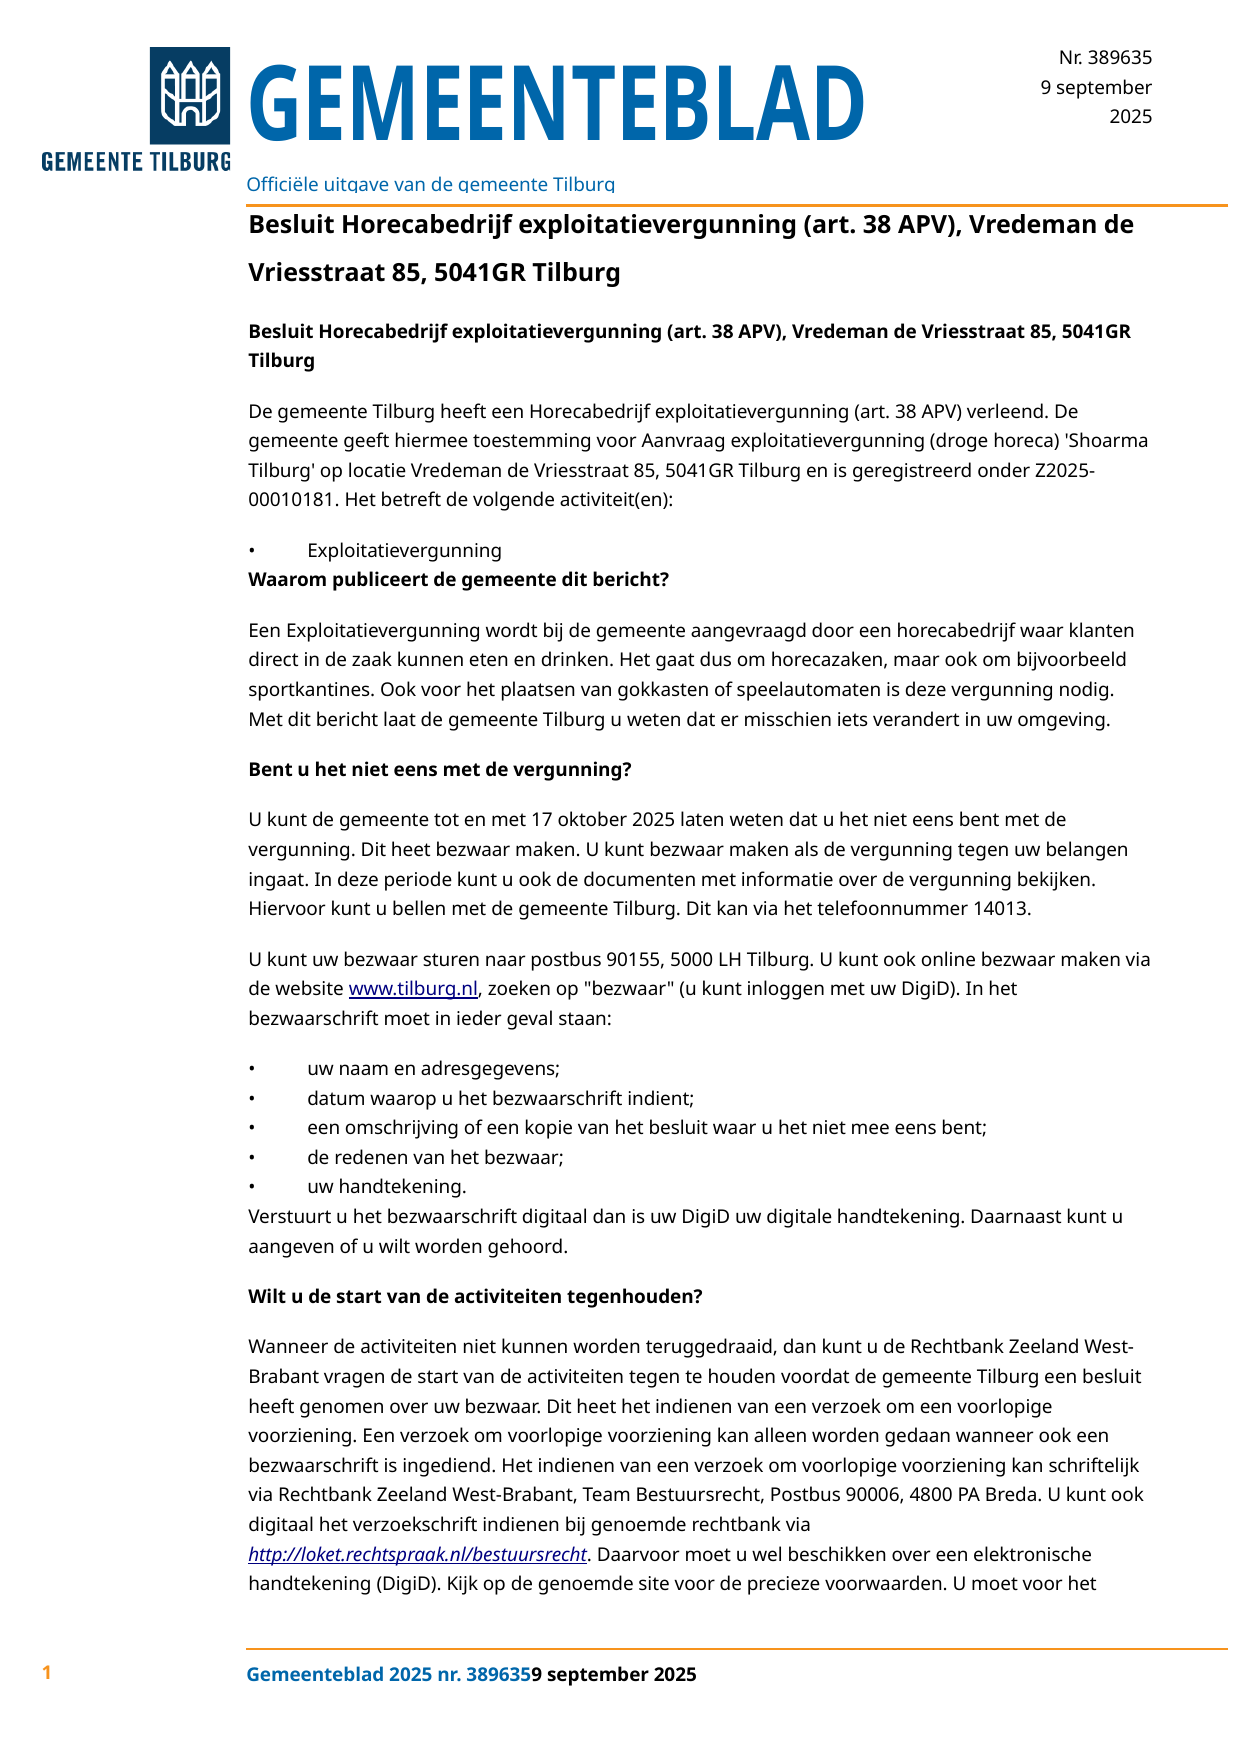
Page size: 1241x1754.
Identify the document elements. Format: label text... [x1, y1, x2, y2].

text Waarom publiceert de gemeente dit bericht? [248, 567, 1152, 592]
text Bent u het niet eens met de vergunning? [248, 756, 1152, 782]
list uw naam en adresgegevens; [248, 1055, 1152, 1081]
picture [41, 47, 231, 172]
text De gemeente Tilburg heeft een Horecabedrijf exploitatievergunning (art. 38 APV) verleend. De gemeente geeft hiermee toestemming voor Aanvraag exploitatievergunning (droge horeca) 'Shoarma Tilburg' op locatie Vredeman de Vriesstraat 85, 5041GR Tilburg en is geregistreerd onder Z2025-00010181. Het betreft de volgende activiteit(en): [248, 398, 1152, 512]
text Wanneer de activiteiten niet kunnen worden teruggedraaid, dan kunt u de Rechtbank Zeeland West-Brabant vragen de start van de activiteiten tegen te houden voordat de gemeente Tilburg een besluit heeft genomen over uw bezwaar. Dit heet het indienen van een verzoek om een voorlopige voorziening. Een verzoek om voorlopige voorziening kan alleen worden gedaan wanneer ook een bezwaarschrift is ingediend. Het indienen van een verzoek om voorlopige voorziening kan schriftelijk via Rechtbank Zeeland West-Brabant, Team Bestuursrecht, Postbus 90006, 4800 PA Breda. U kunt ook digitaal het verzoekschrift indienen bij genoemde rechtbank via http://loket.rechtspraak.nl/bestuursrecht. Daarvoor moet u wel beschikken over een elektronische handtekening (DigiD). Kijk op de genoemde site voor de precieze voorwaarden. U moet voor het [248, 1334, 1152, 1596]
text Een Exploitatievergunning wordt bij de gemeente aangevraagd door een horecabedrijf waar klanten direct in de zaak kunnen eten en drinken. Het gaat dus om horecazaken, maar ook om bijvoorbeeld sportkantines. Ook voor het plaatsen van gokkasten of speelautomaten is deze vergunning nodig. Met dit bericht laat de gemeente Tilburg u weten dat er misschien iets verandert in uw omgeving. [248, 617, 1152, 732]
list Exploitatievergunning [248, 537, 1152, 563]
text Wilt u de start van de activiteiten tegenhouden? [248, 1283, 1152, 1309]
text Verstuurt u het bezwaarschrift digitaal dan is uw DigiD uw digitale handtekening. Daarnaast kunt u aangeven of u wilt worden gehoord. [248, 1203, 1152, 1259]
list een omschrijving of een kopie van het besluit waar u het niet mee eens bent; [248, 1114, 1152, 1140]
text U kunt de gemeente tot en met 17 oktober 2025 laten weten dat u het niet eens bent met de vergunning. Dit heet bezwaar maken. U kunt bezwaar maken als de vergunning tegen uw belangen ingaat. In deze periode kunt u ook de documenten met informatie over de vergunning bekijken. Hiervoor kunt u bellen met de gemeente Tilburg. Dit kan via het telefoonnummer 14013. [248, 807, 1152, 921]
list de redenen van het bezwaar; [248, 1144, 1152, 1170]
list uw handtekening. [248, 1174, 1152, 1199]
text Besluit Horecabedrijf exploitatievergunning (art. 38 APV), Vredeman de Vriesstraat 85, 5041GR Tilburg [248, 318, 1152, 373]
text Besluit Horecabedrijf exploitatievergunning (art. 38 APV), Vredeman de Vriesstraat 85, 5041GR Tilburg [248, 207, 1152, 288]
text U kunt uw bezwaar sturen naar postbus 90155, 5000 LH Tilburg. U kunt ook online bezwaar maken via de website www.tilburg.nl, zoeken op "bezwaar" (u kunt inloggen met uw DigiD). In het bezwaarschrift moet in ieder geval staan: [248, 946, 1152, 1031]
list datum waarop u het bezwaarschrift indient; [248, 1085, 1152, 1111]
